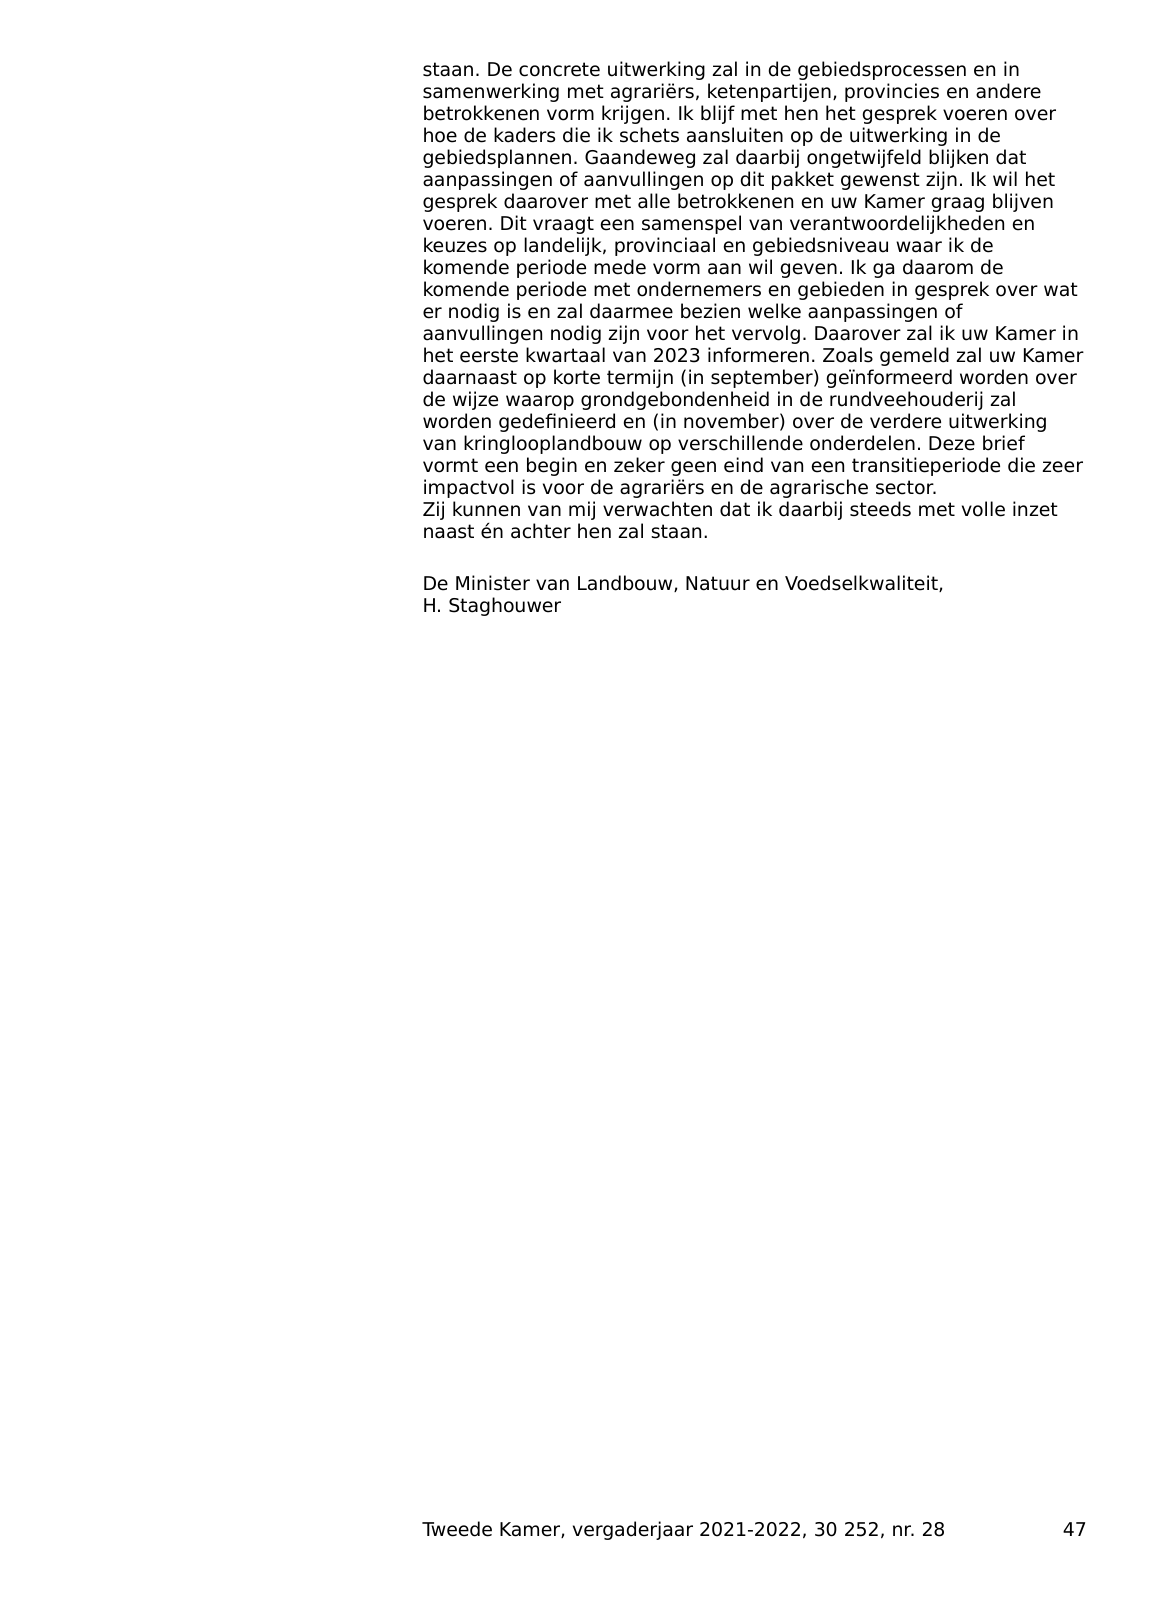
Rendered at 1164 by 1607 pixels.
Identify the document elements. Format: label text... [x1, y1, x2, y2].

text staan. De concrete uitwerking zal in de gebiedsprocessen en in samenwerking met agrariërs, ketenpartijen, provincies en andere betrokkenen vorm krijgen. Ik blijf met hen het gesprek voeren over hoe de kaders die ik schets aansluiten op de uitwerking in de gebiedsplannen. Gaandeweg zal daarbij ongetwijfeld blijken dat aanpassingen of aanvullingen op dit pakket gewenst zijn. Ik wil het gesprek daarover met alle betrokkenen en uw Kamer graag blijven voeren. Dit vraagt een samenspel van verantwoordelijkheden en keuzes op landelijk, provinciaal en gebiedsniveau waar ik de komende periode mede vorm aan wil geven. Ik ga daarom de komende periode met ondernemers en gebieden in gesprek over wat er nodig is en zal daarmee bezien welke aanpassingen of aanvullingen nodig zijn voor het vervolg. Daarover zal ik uw Kamer in het eerste kwartaal van 2023 informeren. Zoals gemeld zal uw Kamer daarnaast op korte termijn (in september) geïnformeerd worden over de wijze waarop grondgebondenheid in de rundveehouderij zal worden gedefinieerd en (in november) over de verdere uitwerking van kringlooplandbouw op verschillende onderdelen. Deze brief vormt een begin en zeker geen eind van een transitieperiode die zeer impactvol is voor de agrariërs en de agrarische sector. [422, 59, 1087, 499]
text Zij kunnen van mij verwachten dat ik daarbij steeds met volle inzet naast én achter hen zal staan. [422, 499, 1087, 543]
text De Minister van Landbouw, Natuur en Voedselkwaliteit, H. Staghouwer [422, 573, 1087, 617]
